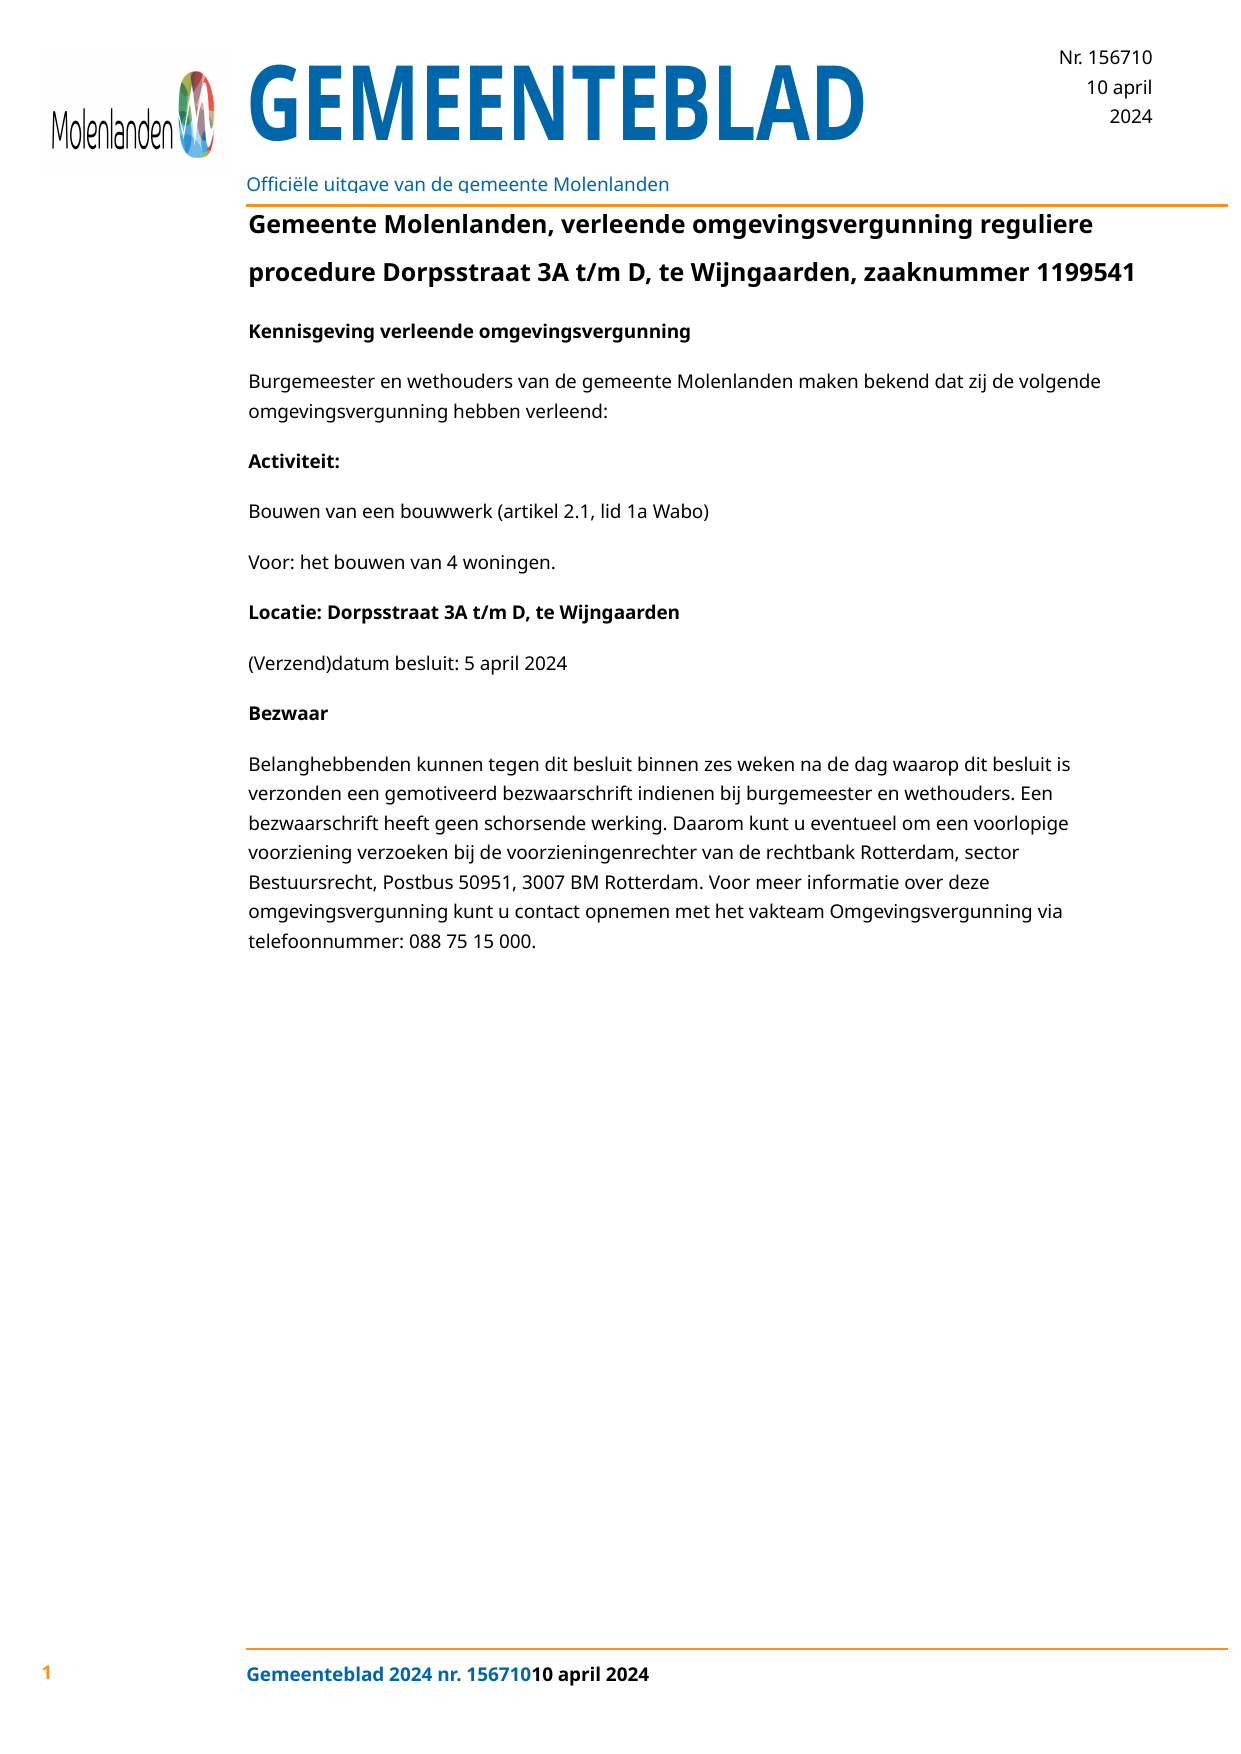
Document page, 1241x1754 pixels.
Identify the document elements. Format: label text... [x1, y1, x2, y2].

text Bouwen van een bouwwerk (artikel 2.1, lid 1a Wabo) [248, 499, 1152, 524]
picture [41, 47, 231, 172]
text Bezwaar [248, 700, 1152, 726]
text Activiteit: [248, 448, 1152, 474]
text Gemeente Molenlanden, verleende omgevingsvergunning reguliere procedure Dorpsstraat 3A t/m D, te Wijngaarden, zaaknummer 1199541 [248, 207, 1152, 288]
text Belanghebbenden kunnen tegen dit besluit binnen zes weken na de dag waarop dit besluit is verzonden een gemotiveerd bezwaarschrift indienen bij burgemeester en wethouders. Een bezwaarschrift heeft geen schorsende werking. Daarom kunt u eventueel om een voorlopige voorziening verzoeken bij de voorzieningenrechter van de rechtbank Rotterdam, sector Bestuursrecht, Postbus 50951, 3007 BM Rotterdam. Voor meer informatie over deze omgevingsvergunning kunt u contact opnemen met het vakteam Omgevingsvergunning via telefoonnummer: 088 75 15 000. [248, 751, 1152, 954]
text Burgemeester en wethouders van de gemeente Molenlanden maken bekend dat zij de volgende omgevingsvergunning hebben verleend: [248, 368, 1152, 424]
text Locatie: Dorpsstraat 3A t/m D, te Wijngaarden [248, 599, 1152, 625]
text Voor: het bouwen van 4 woningen. [248, 549, 1152, 575]
text (Verzend)datum besluit: 5 april 2024 [248, 650, 1152, 676]
text Kennisgeving verleende omgevingsvergunning [248, 318, 1152, 344]
